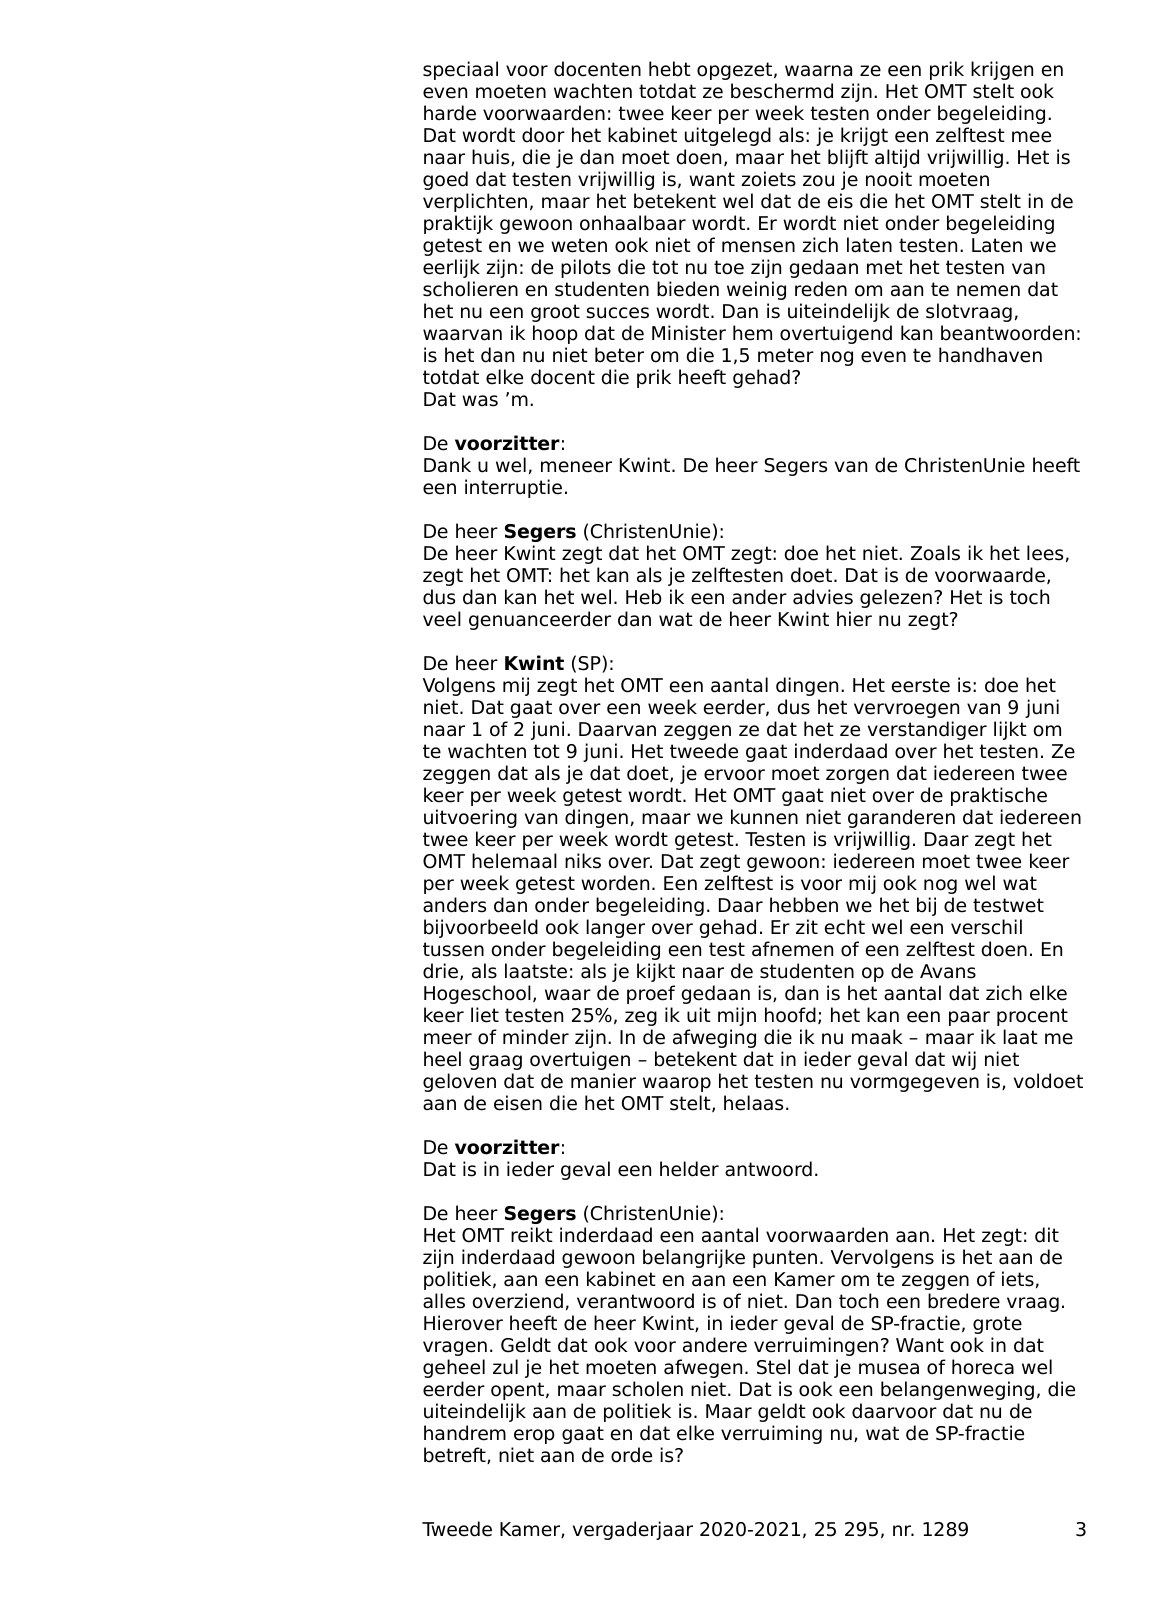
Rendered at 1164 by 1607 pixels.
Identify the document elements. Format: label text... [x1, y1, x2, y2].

text Dat is in ieder geval een helder antwoord. [422, 1159, 1087, 1181]
text Dank u wel, meneer Kwint. De heer Segers van de ChristenUnie heeft een interruptie. [422, 455, 1087, 499]
text speciaal voor docenten hebt opgezet, waarna ze een prik krijgen en even moeten wachten totdat ze beschermd zijn. Het OMT stelt ook harde voorwaarden: twee keer per week testen onder begeleiding. Dat wordt door het kabinet uitgelegd als: je krijgt een zelftest mee naar huis, die je dan moet doen, maar het blijft altijd vrijwillig. Het is goed dat testen vrijwillig is, want zoiets zou je nooit moeten verplichten, maar het betekent wel dat de eis die het OMT stelt in de praktijk gewoon onhaalbaar wordt. Er wordt niet onder begeleiding getest en we weten ook niet of mensen zich laten testen. Laten we eerlijk zijn: de pilots die tot nu toe zijn gedaan met het testen van scholieren en studenten bieden weinig reden om aan te nemen dat het nu een groot succes wordt. Dan is uiteindelijk de slotvraag, waarvan ik hoop dat de Minister hem overtuigend kan beantwoorden: is het dan nu niet beter om die 1,5 meter nog even te handhaven totdat elke docent die prik heeft gehad? [422, 59, 1087, 389]
text De voorzitter: [422, 1137, 1087, 1159]
text De heer Kwint (SP): [422, 653, 1087, 675]
text De voorzitter: [422, 433, 1087, 455]
text Het OMT reikt inderdaad een aantal voorwaarden aan. Het zegt: dit zijn inderdaad gewoon belangrijke punten. Vervolgens is het aan de politiek, aan een kabinet en aan een Kamer om te zeggen of iets, alles overziend, verantwoord is of niet. Dan toch een bredere vraag. Hierover heeft de heer Kwint, in ieder geval de SP-fractie, grote vragen. Geldt dat ook voor andere verruimingen? Want ook in dat geheel zul je het moeten afwegen. Stel dat je musea of horeca wel eerder opent, maar scholen niet. Dat is ook een belangenweging, die uiteindelijk aan de politiek is. Maar geldt ook daarvoor dat nu de handrem erop gaat en dat elke verruiming nu, wat de SP-fractie betreft, niet aan de orde is? [422, 1225, 1087, 1467]
text Dat was ’m. [422, 389, 1087, 411]
text De heer Segers (ChristenUnie): [422, 1203, 1087, 1225]
text Volgens mij zegt het OMT een aantal dingen. Het eerste is: doe het niet. Dat gaat over een week eerder, dus het vervroegen van 9 juni naar 1 of 2 juni. Daarvan zeggen ze dat het ze verstandiger lijkt om te wachten tot 9 juni. Het tweede gaat inderdaad over het testen. Ze zeggen dat als je dat doet, je ervoor moet zorgen dat iedereen twee keer per week getest wordt. Het OMT gaat niet over de praktische uitvoering van dingen, maar we kunnen niet garanderen dat iedereen twee keer per week wordt getest. Testen is vrijwillig. Daar zegt het OMT helemaal niks over. Dat zegt gewoon: iedereen moet twee keer per week getest worden. Een zelftest is voor mij ook nog wel wat anders dan onder begeleiding. Daar hebben we het bij de testwet bijvoorbeeld ook langer over gehad. Er zit echt wel een verschil tussen onder begeleiding een test afnemen of een zelftest doen. En drie, als laatste: als je kijkt naar de studenten op de Avans Hogeschool, waar de proef gedaan is, dan is het aantal dat zich elke keer liet testen 25%, zeg ik uit mijn hoofd; het kan een paar procent meer of minder zijn. In de afweging die ik nu maak – maar ik laat me heel graag overtuigen – betekent dat in ieder geval dat wij niet geloven dat de manier waarop het testen nu vormgegeven is, voldoet aan de eisen die het OMT stelt, helaas. [422, 675, 1087, 1115]
text De heer Kwint zegt dat het OMT zegt: doe het niet. Zoals ik het lees, zegt het OMT: het kan als je zelftesten doet. Dat is de voorwaarde, dus dan kan het wel. Heb ik een ander advies gelezen? Het is toch veel genuanceerder dan wat de heer Kwint hier nu zegt? [422, 543, 1087, 631]
text De heer Segers (ChristenUnie): [422, 521, 1087, 543]
